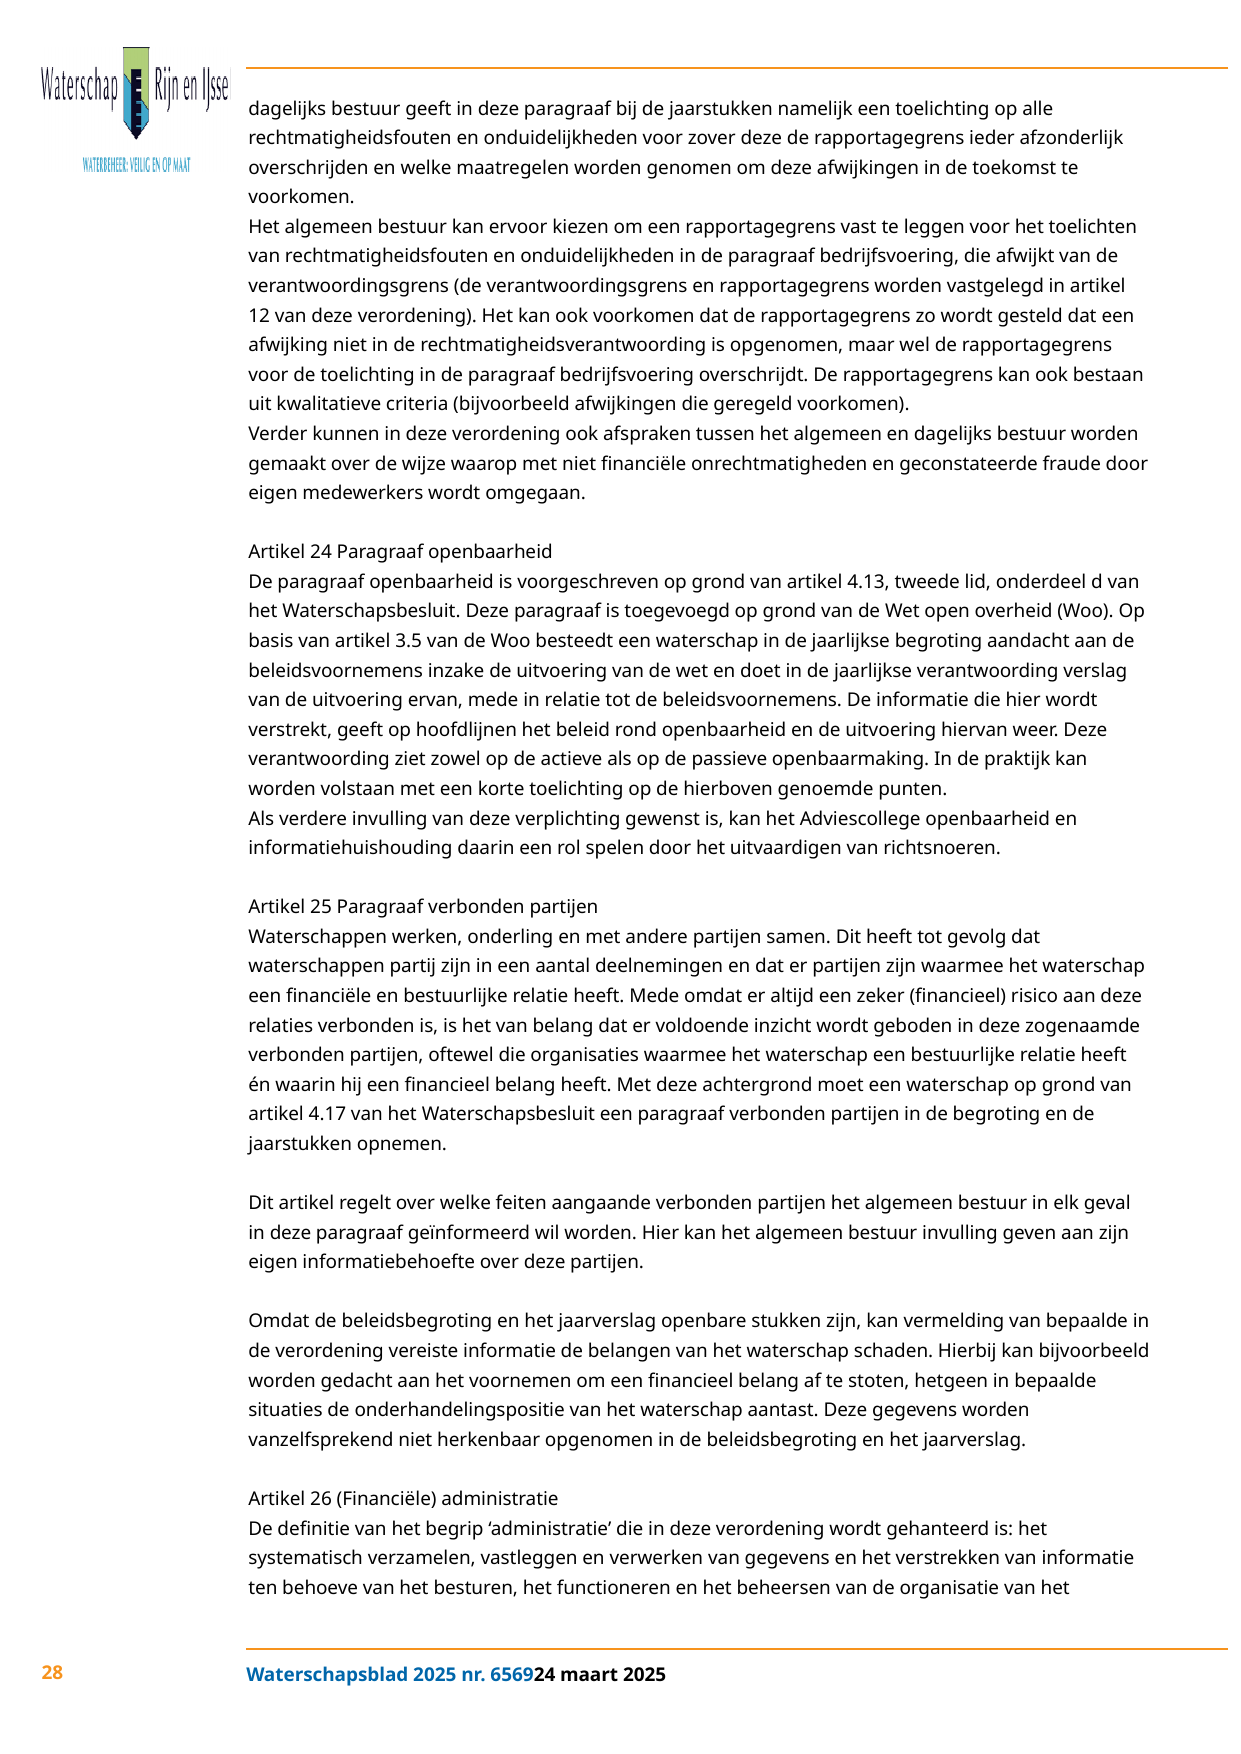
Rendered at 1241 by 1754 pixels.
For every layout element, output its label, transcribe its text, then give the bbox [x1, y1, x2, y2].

text Artikel 25 Paragraaf verbonden partijen [248, 893, 1152, 919]
text Artikel 26 (Financiële) administratie [248, 1485, 1152, 1511]
text Omdat de beleidsbegroting en het jaarverslag openbare stukken zijn, kan vermelding van bepaalde in de verordening vereiste informatie de belangen van het waterschap schaden. Hierbij kan bijvoorbeeld worden gedacht aan het voornemen om een financieel belang af te stoten, hetgeen in bepaalde situaties de onderhandelingspositie van het waterschap aantast. Deze gegevens worden vanzelfsprekend niet herkenbaar opgenomen in de beleidsbegroting en het jaarverslag. [248, 1308, 1152, 1452]
text Dit artikel regelt over welke feiten aangaande verbonden partijen het algemeen bestuur in elk geval in deze paragraaf geïnformeerd wil worden. Hier kan het algemeen bestuur invulling geven aan zijn eigen informatiebehoefte over deze partijen. [248, 1189, 1152, 1274]
text Als verdere invulling van deze verplichting gewenst is, kan het Adviescollege openbaarheid en informatiehuishouding daarin een rol spelen door het uitvaardigen van richtsnoeren. [248, 805, 1152, 860]
text De definitie van het begrip ‘administratie’ die in deze verordening wordt gehanteerd is: het systematisch verzamelen, vastleggen en verwerken van gegevens en het verstrekken van informatie ten behoeve van het besturen, het functioneren en het beheersen van de organisatie van het [248, 1515, 1152, 1600]
text Waterschappen werken, onderling en met andere partijen samen. Dit heeft tot gevolg dat waterschappen partij zijn in een aantal deelnemingen en dat er partijen zijn waarmee het waterschap een financiële en bestuurlijke relatie heeft. Mede omdat er altijd een zeker (financieel) risico aan deze relaties verbonden is, is het van belang dat er voldoende inzicht wordt geboden in deze zogenaamde verbonden partijen, oftewel die organisaties waarmee het waterschap een bestuurlijke relatie heeft én waarin hij een financieel belang heeft. Met deze achtergrond moet een waterschap op grond van artikel 4.17 van het Waterschapsbesluit een paragraaf verbonden partijen in de begroting en de jaarstukken opnemen. [248, 923, 1152, 1156]
text Artikel 24 Paragraaf openbaarheid [248, 538, 1152, 564]
text Het algemeen bestuur kan ervoor kiezen om een rapportagegrens vast te leggen voor het toelichten van rechtmatigheidsfouten en onduidelijkheden in de paragraaf bedrijfsvoering, die afwijkt van de verantwoordingsgrens (de verantwoordingsgrens en rapportagegrens worden vastgelegd in artikel 12 van deze verordening). Het kan ook voorkomen dat de rapportagegrens zo wordt gesteld dat een afwijking niet in de rechtmatigheidsverantwoording is opgenomen, maar wel de rapportagegrens voor de toelichting in de paragraaf bedrijfsvoering overschrijdt. De rapportagegrens kan ook bestaan uit kwalitatieve criteria (bijvoorbeeld afwijkingen die geregeld voorkomen). [248, 213, 1152, 416]
text dagelijks bestuur geeft in deze paragraaf bij de jaarstukken namelijk een toelichting op alle rechtmatigheidsfouten en onduidelijkheden voor zover deze de rapportagegrens ieder afzonderlijk overschrijden en welke maatregelen worden genomen om deze afwijkingen in de toekomst te voorkomen. [248, 95, 1152, 209]
text De paragraaf openbaarheid is voorgeschreven op grond van artikel 4.13, tweede lid, onderdeel d van het Waterschapsbesluit. Deze paragraaf is toegevoegd op grond van de Wet open overheid (Woo). Op basis van artikel 3.5 van de Woo besteedt een waterschap in de jaarlijkse begroting aandacht aan de beleidsvoornemens inzake de uitvoering van de wet en doet in de jaarlijkse verantwoording verslag van de uitvoering ervan, mede in relatie tot de beleidsvoornemens. De informatie die hier wordt verstrekt, geeft op hoofdlijnen het beleid rond openbaarheid en de uitvoering hiervan weer. Deze verantwoording ziet zowel op de actieve als op de passieve openbaarmaking. In de praktijk kan worden volstaan met een korte toelichting op de hierboven genoemde punten. [248, 568, 1152, 801]
text Verder kunnen in deze verordening ook afspraken tussen het algemeen en dagelijks bestuur worden gemaakt over de wijze waarop met niet financiële onrechtmatigheden en geconstateerde fraude door eigen medewerkers wordt omgegaan. [248, 420, 1152, 505]
picture [41, 47, 231, 172]
